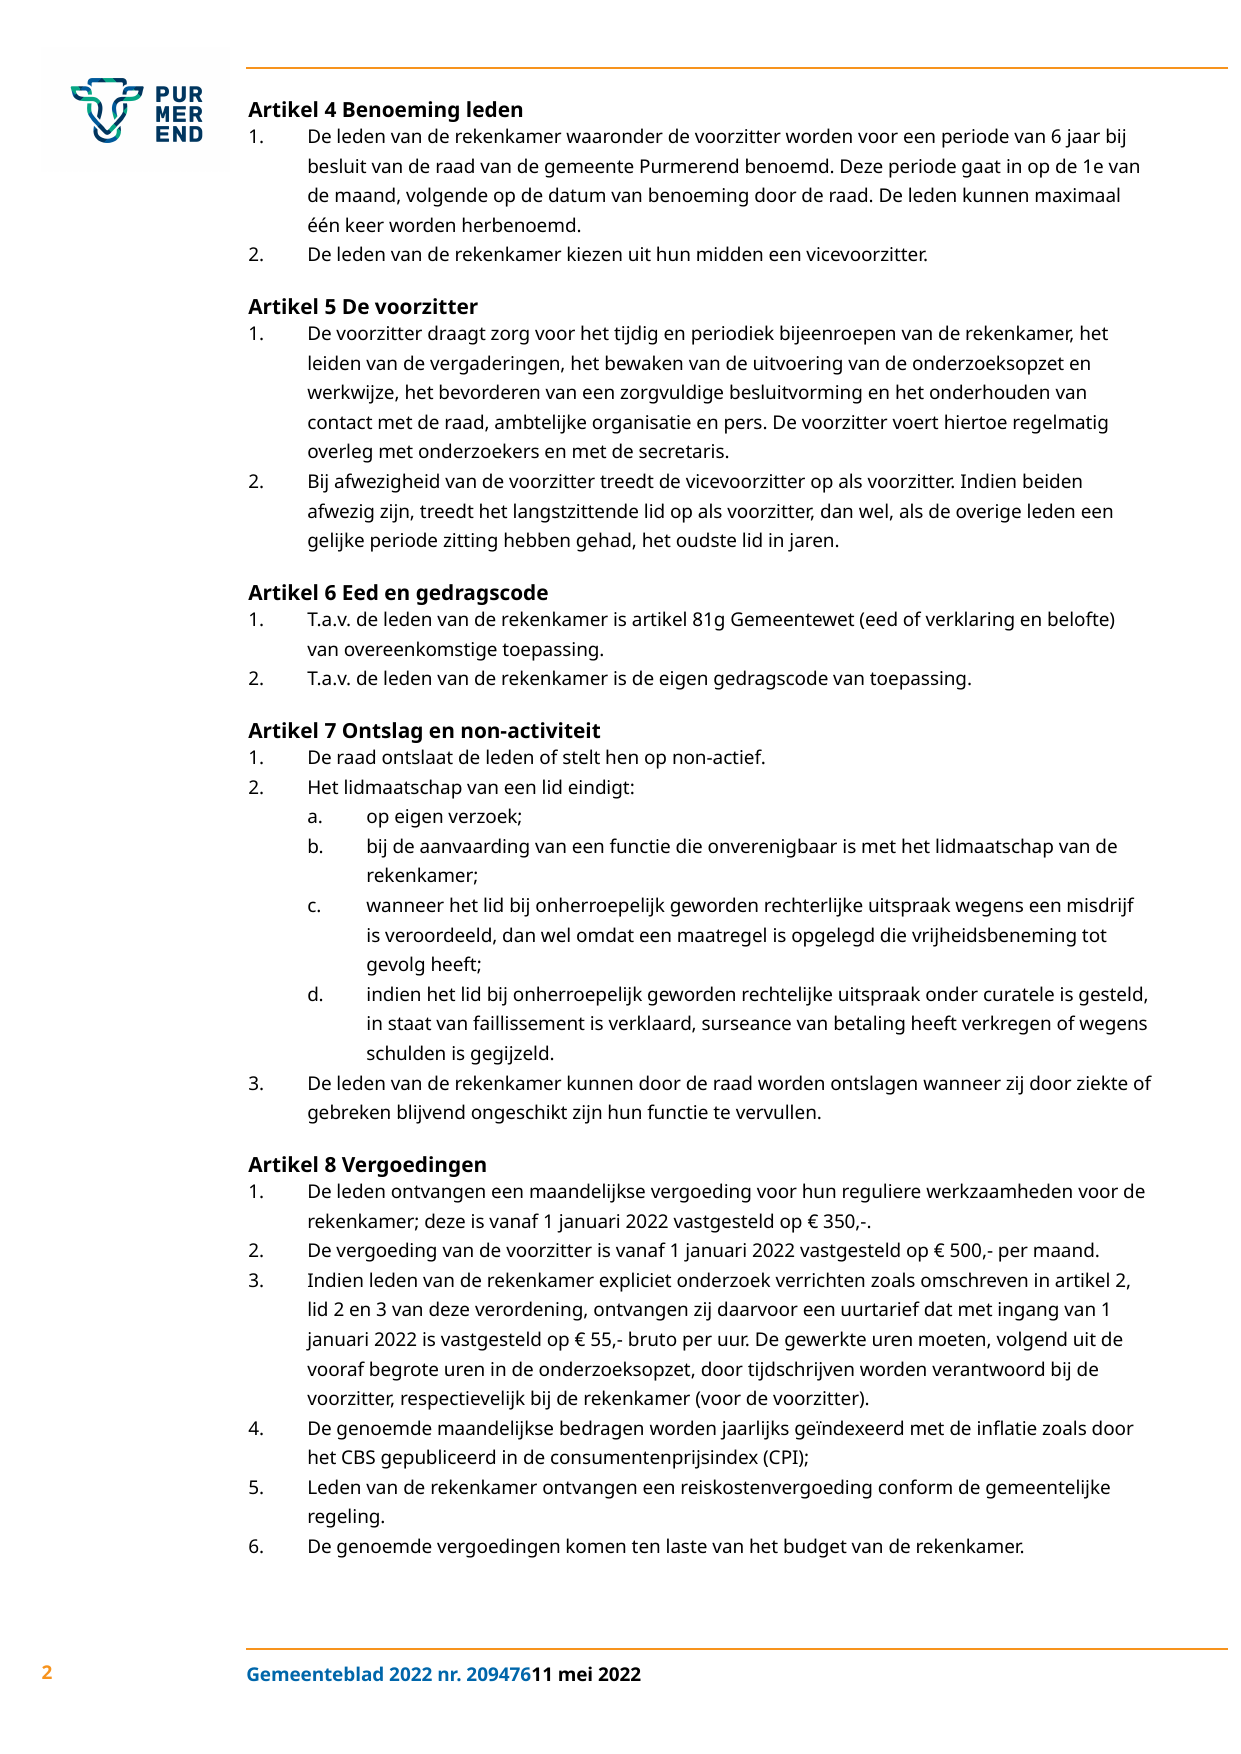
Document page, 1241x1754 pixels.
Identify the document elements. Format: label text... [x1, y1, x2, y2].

list De genoemde vergoedingen komen ten laste van het budget van de rekenkamer. [248, 1533, 1152, 1559]
list Bij afwezigheid van de voorzitter treedt de vicevoorzitter op als voorzitter. Indien beiden afwezig zijn, treedt het langstzittende lid op als voorzitter, dan wel, als de overige leden een gelijke periode zitting hebben gehad, het oudste lid in jaren. [248, 468, 1152, 553]
list T.a.v. de leden van de rekenkamer is artikel 81g Gemeentewet (eed of verklaring en belofte) van overeenkomstige toepassing. [248, 606, 1152, 662]
list De leden van de rekenkamer waaronder de voorzitter worden voor een periode van 6 jaar bij besluit van de raad van de gemeente Purmerend benoemd. Deze periode gaat in op de 1e van de maand, volgende op de datum van benoeming door de raad. De leden kunnen maximaal één keer worden herbenoemd. [248, 123, 1152, 238]
list indien het lid bij onherroepelijk geworden rechtelijke uitspraak onder curatele is gesteld, in staat van faillissement is verklaard, surseance van betaling heeft verkregen of wegens schulden is gegijzeld. [307, 981, 1152, 1066]
list De leden van de rekenkamer kunnen door de raad worden ontslagen wanneer zij door ziekte of gebreken blijvend ongeschikt zijn hun functie te vervullen. [248, 1070, 1152, 1125]
list De leden ontvangen een maandelijkse vergoeding voor hun reguliere werkzaamheden voor de rekenkamer; deze is vanaf 1 januari 2022 vastgesteld op € 350,-. [248, 1178, 1152, 1233]
picture [41, 47, 231, 172]
text Artikel 7 Ontslag en non-activiteit [248, 716, 1152, 744]
text Artikel 5 De voorzitter [248, 292, 1152, 320]
list Het lidmaatschap van een lid eindigt: [248, 774, 1152, 800]
text Artikel 4 Benoeming leden [248, 95, 1152, 123]
list De voorzitter draagt zorg voor het tijdig en periodiek bijeenroepen van de rekenkamer, het leiden van de vergaderingen, het bewaken van de uitvoering van de onderzoeksopzet en werkwijze, het bevorderen van een zorgvuldige besluitvorming en het onderhouden van contact met de raad, ambtelijke organisatie en pers. De voorzitter voert hiertoe regelmatig overleg met onderzoekers en met de secretaris. [248, 320, 1152, 464]
text Artikel 8 Vergoedingen [248, 1150, 1152, 1178]
list De genoemde maandelijkse bedragen worden jaarlijks geïndexeerd met de inflatie zoals door het CBS gepubliceerd in de consumentenprijsindex (CPI); [248, 1415, 1152, 1470]
list De leden van de rekenkamer kiezen uit hun midden een vicevoorzitter. [248, 242, 1152, 267]
list Indien leden van de rekenkamer expliciet onderzoek verrichten zoals omschreven in artikel 2, lid 2 en 3 van deze verordening, ontvangen zij daarvoor een uurtarief dat met ingang van 1 januari 2022 is vastgesteld op € 55,- bruto per uur. De gewerkte uren moeten, volgend uit de vooraf begrote uren in de onderzoeksopzet, door tijdschrijven worden verantwoord bij de voorzitter, respectievelijk bij de rekenkamer (voor de voorzitter). [248, 1267, 1152, 1411]
list wanneer het lid bij onherroepelijk geworden rechterlijke uitspraak wegens een misdrijf is veroordeeld, dan wel omdat een maatregel is opgelegd die vrijheidsbeneming tot gevolg heeft; [307, 892, 1152, 977]
list op eigen verzoek; [307, 803, 1152, 829]
list De raad ontslaat de leden of stelt hen op non-actief. [248, 744, 1152, 770]
list De vergoeding van de voorzitter is vanaf 1 januari 2022 vastgesteld op € 500,- per maand. [248, 1237, 1152, 1263]
list bij de aanvaarding van een functie die onverenigbaar is met het lidmaatschap van de rekenkamer; [307, 833, 1152, 888]
list Leden van de rekenkamer ontvangen een reiskostenvergoeding conform de gemeentelijke regeling. [248, 1474, 1152, 1529]
text Artikel 6 Eed en gedragscode [248, 578, 1152, 606]
list T.a.v. de leden van de rekenkamer is de eigen gedragscode van toepassing. [248, 666, 1152, 691]
